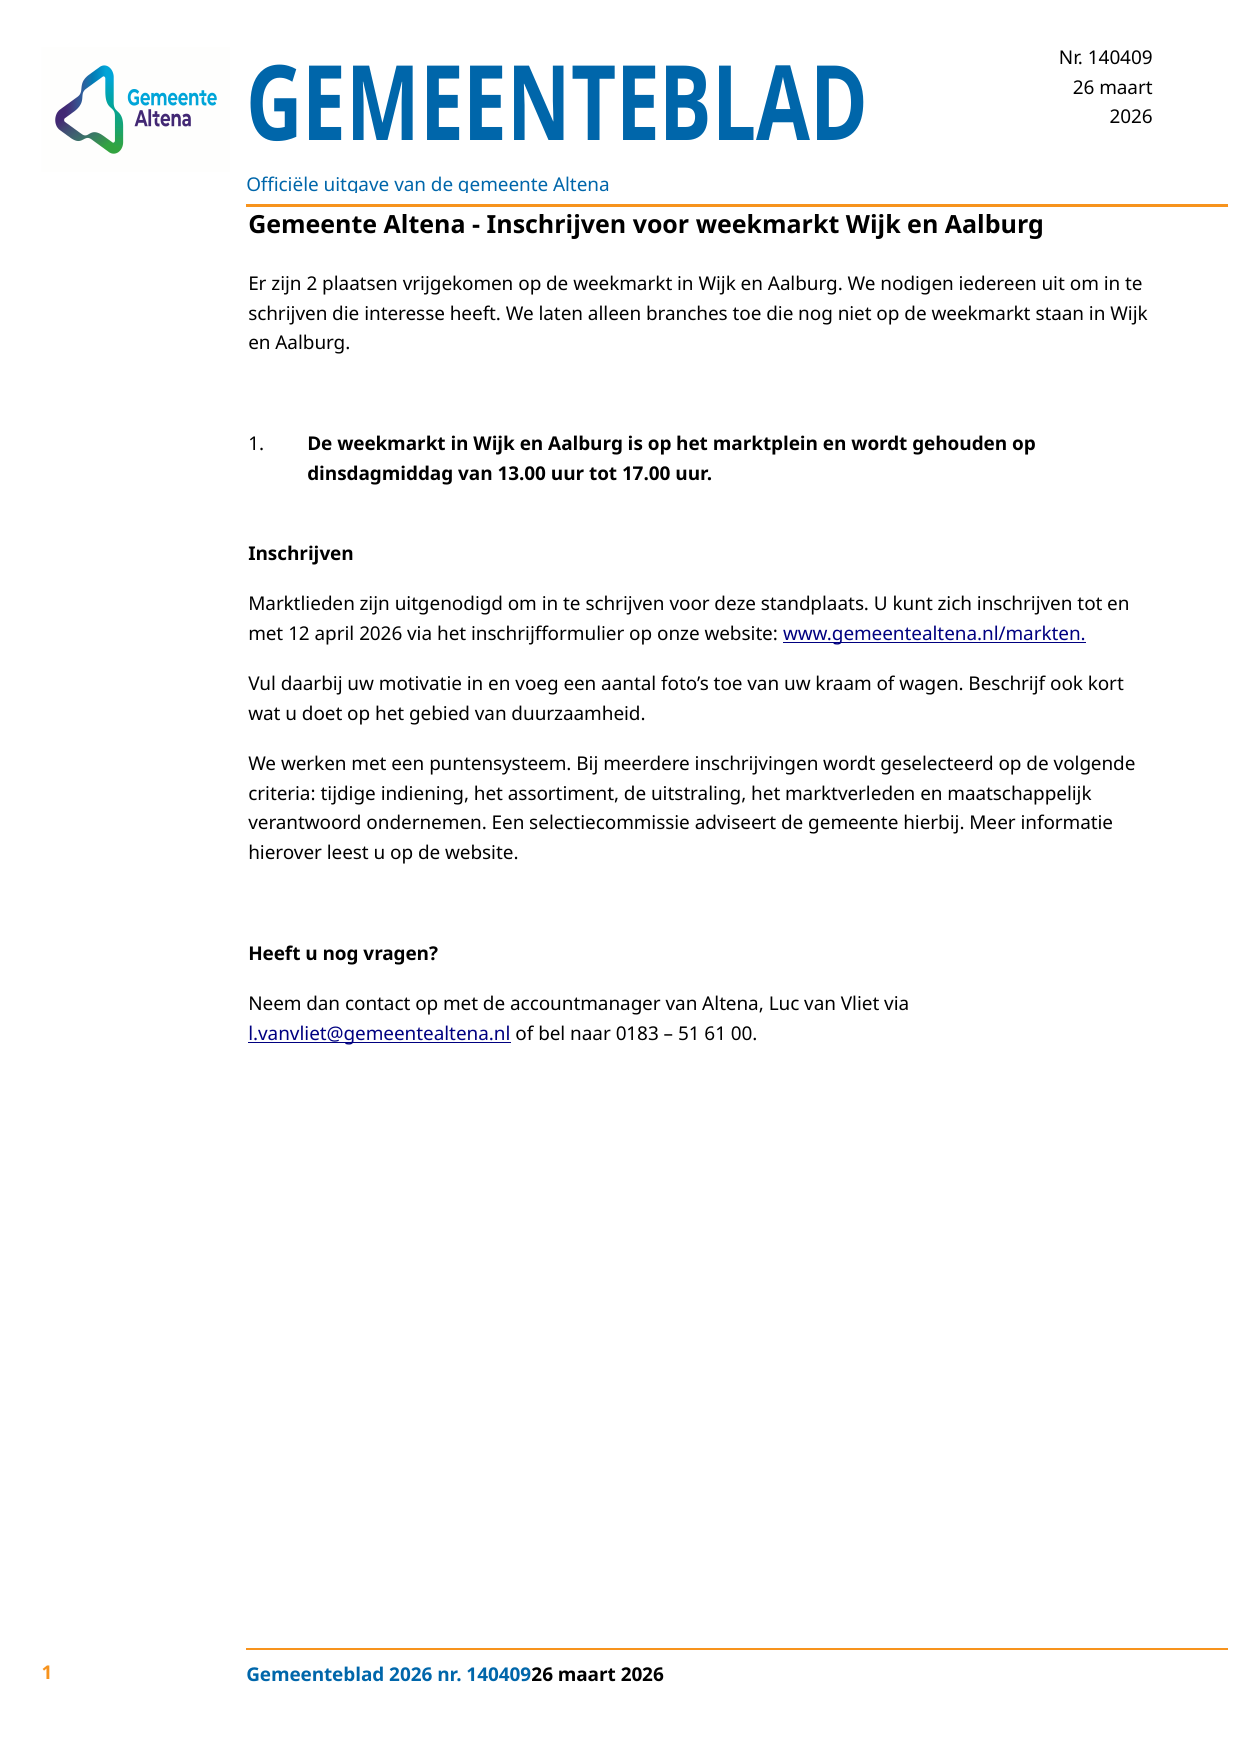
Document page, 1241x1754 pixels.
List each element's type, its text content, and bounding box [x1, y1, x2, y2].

text Marktlieden zijn uitgenodigd om in te schrijven voor deze standplaats. U kunt zich inschrijven tot en met 12 april 2026 via het inschrijfformulier op onze website: www.gemeentealtena.nl/markten. [248, 590, 1152, 646]
picture [41, 47, 231, 172]
list De weekmarkt in Wijk en Aalburg is op het marktplein en wordt gehouden op dinsdagmiddag van 13.00 uur tot 17.00 uur. [248, 430, 1152, 486]
text Heeft u nog vragen? [248, 940, 1152, 966]
text Neem dan contact op met de accountmanager van Altena, Luc van Vliet via l.vanvliet@gemeentealtena.nl of bel naar 0183 – 51 61 00. [248, 990, 1152, 1046]
text Gemeente Altena - Inschrijven voor weekmarkt Wijk en Aalburg [248, 207, 1152, 241]
text Vul daarbij uw motivatie in en voeg een aantal foto’s toe van uw kraam of wagen. Beschrijf ook kort wat u doet op het gebied van duurzaamheid. [248, 670, 1152, 726]
text Er zijn 2 plaatsen vrijgekomen op de weekmarkt in Wijk en Aalburg. We nodigen iedereen uit om in te schrijven die interesse heeft. We laten alleen branches toe die nog niet op de weekmarkt staan in Wijk en Aalburg. [248, 270, 1152, 355]
text We werken met een puntensysteem. Bij meerdere inschrijvingen wordt geselecteerd op de volgende criteria: tijdige indiening, het assortiment, de uitstraling, het marktverleden en maatschappelijk verantwoord ondernemen. Een selectiecommissie adviseert de gemeente hierbij. Meer informatie hierover leest u op de website. [248, 750, 1152, 865]
text Inschrijven [248, 540, 1152, 566]
